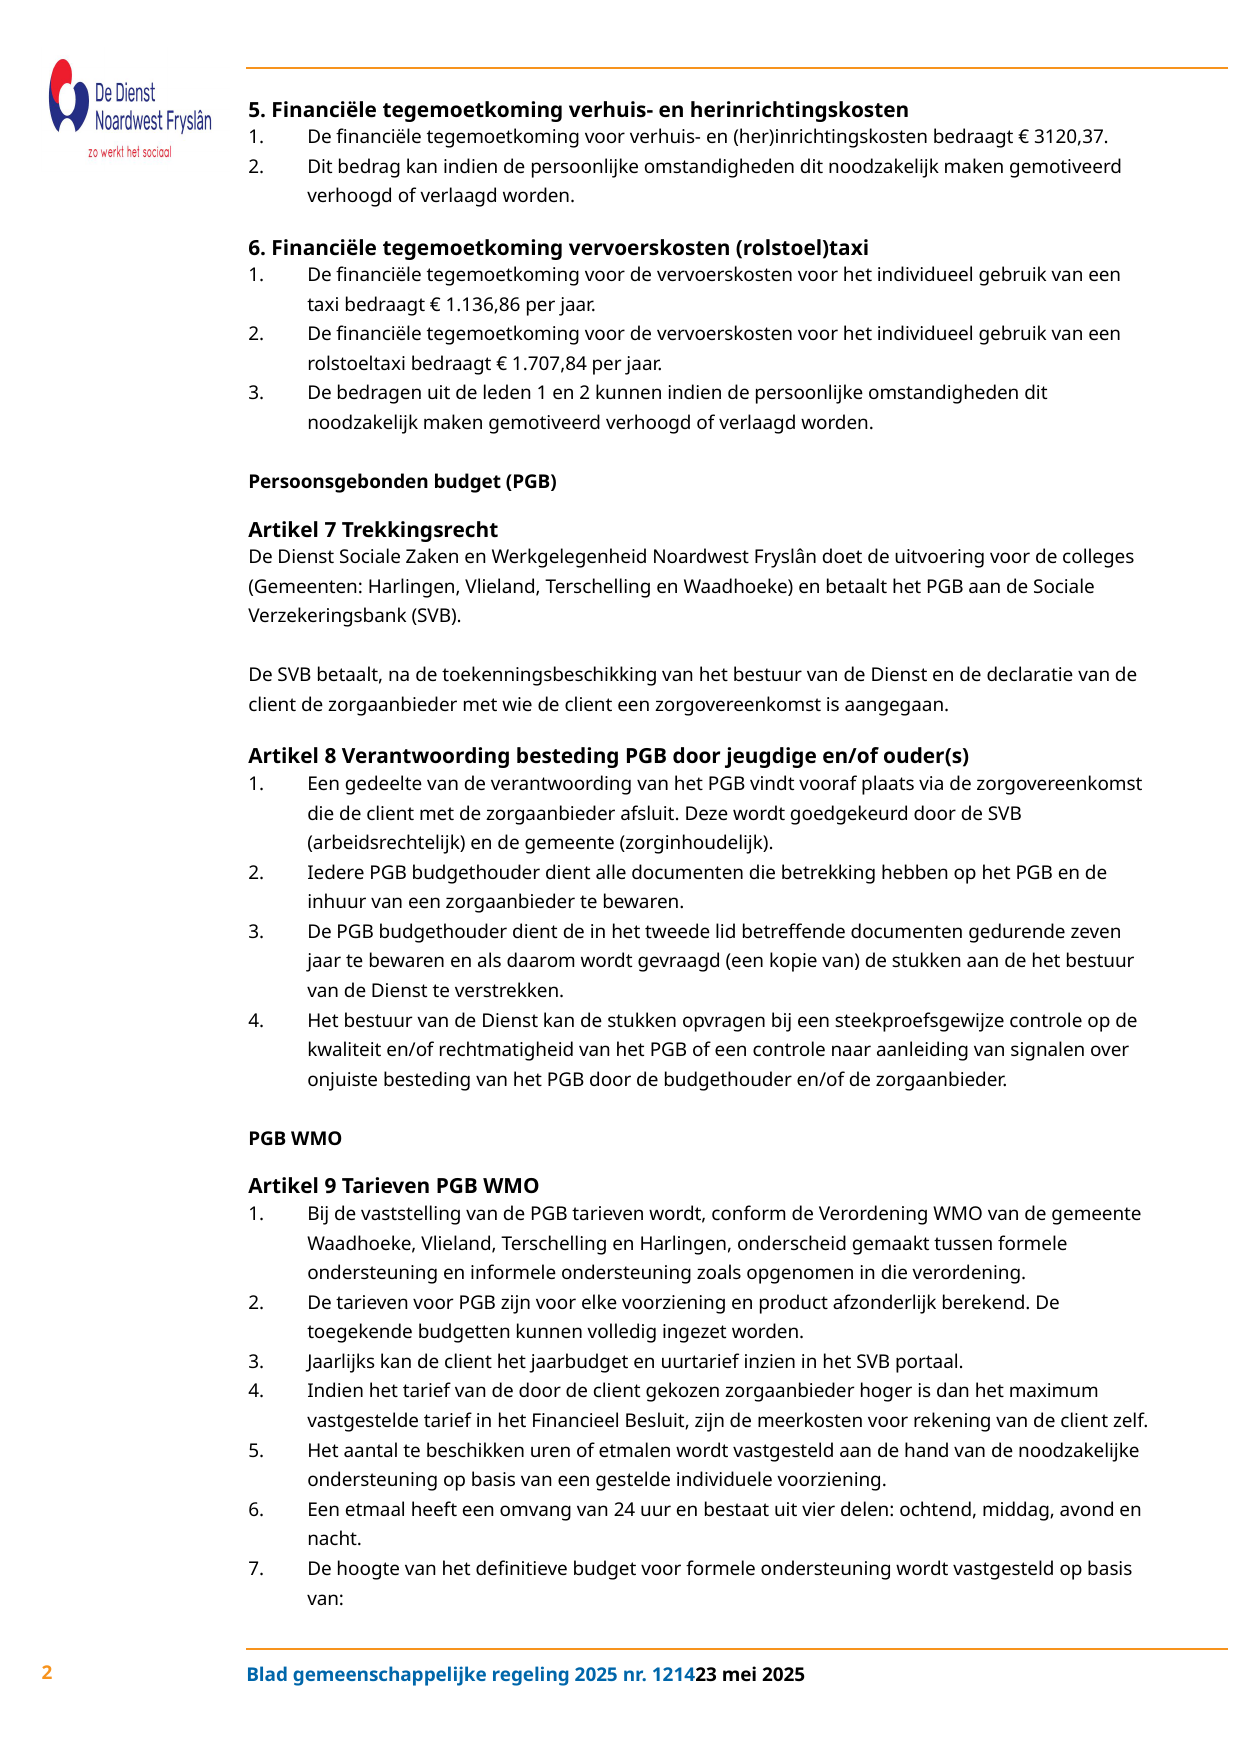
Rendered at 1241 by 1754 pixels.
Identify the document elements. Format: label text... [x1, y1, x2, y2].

text De Dienst Sociale Zaken en Werkgelegenheid Noardwest Fryslân doet de uitvoering voor de colleges (Gemeenten: Harlingen, Vlieland, Terschelling en Waadhoeke) en betaalt het PGB aan de Sociale Verzekeringsbank (SVB). [248, 543, 1152, 628]
list De tarieven voor PGB zijn voor elke voorziening en product afzonderlijk berekend. De toegekende budgetten kunnen volledig ingezet worden. [248, 1289, 1152, 1344]
list De hoogte van het definitieve budget voor formele ondersteuning wordt vastgesteld op basis van: [248, 1555, 1152, 1610]
text 6. Financiële tegemoetkoming vervoerskosten (rolstoel)taxi [248, 233, 1152, 261]
list De bedragen uit de leden 1 en 2 kunnen indien de persoonlijke omstandigheden dit noodzakelijk maken gemotiveerd verhoogd of verlaagd worden. [248, 379, 1152, 435]
picture [41, 47, 231, 172]
list Dit bedrag kan indien de persoonlijke omstandigheden dit noodzakelijk maken gemotiveerd verhoogd of verlaagd worden. [248, 153, 1152, 208]
list De financiële tegemoetkoming voor verhuis- en (her)inrichtingskosten bedraagt € 3120,37. [248, 123, 1152, 149]
text Artikel 9 Tarieven PGB WMO [248, 1172, 1152, 1200]
text 5. Financiële tegemoetkoming verhuis- en herinrichtingskosten [248, 95, 1152, 123]
list Een etmaal heeft een omvang van 24 uur en bestaat uit vier delen: ochtend, middag, avond en nacht. [248, 1496, 1152, 1551]
list De financiële tegemoetkoming voor de vervoerskosten voor het individueel gebruik van een rolstoeltaxi bedraagt € 1.707,84 per jaar. [248, 320, 1152, 376]
text Artikel 8 Verantwoording besteding PGB door jeugdige en/of ouder(s) [248, 742, 1152, 770]
list Een gedeelte van de verantwoording van het PGB vindt vooraf plaats via de zorgovereenkomst die de client met de zorgaanbieder afsluit. Deze wordt goedgekeurd door de SVB (arbeidsrechtelijk) en de gemeente (zorginhoudelijk). [248, 770, 1152, 855]
list De PGB budgethouder dient de in het tweede lid betreffende documenten gedurende zeven jaar te bewaren en als daarom wordt gevraagd (een kopie van) de stukken aan de het bestuur van de Dienst te verstrekken. [248, 918, 1152, 1003]
list Indien het tarief van de door de client gekozen zorgaanbieder hoger is dan het maximum vastgestelde tarief in het Financieel Besluit, zijn de meerkosten voor rekening van de client zelf. [248, 1378, 1152, 1433]
text De SVB betaalt, na de toekenningsbeschikking van het bestuur van de Dienst en de declaratie van de client de zorgaanbieder met wie de client een zorgovereenkomst is aangegaan. [248, 662, 1152, 717]
list Jaarlijks kan de client het jaarbudget en uurtarief inzien in het SVB portaal. [248, 1348, 1152, 1374]
list De financiële tegemoetkoming voor de vervoerskosten voor het individueel gebruik van een taxi bedraagt € 1.136,86 per jaar. [248, 261, 1152, 317]
text Persoonsgebonden budget (PGB) [248, 468, 1152, 494]
text Artikel 7 Trekkingsrecht [248, 515, 1152, 543]
list Het bestuur van de Dienst kan de stukken opvragen bij een steekproefsgewijze controle op de kwaliteit en/of rechtmatigheid van het PGB of een controle naar aanleiding van signalen over onjuiste besteding van het PGB door de budgethouder en/of de zorgaanbieder. [248, 1007, 1152, 1092]
list Iedere PGB budgethouder dient alle documenten die betrekking hebben op het PGB en de inhuur van een zorgaanbieder te bewaren. [248, 859, 1152, 914]
text PGB WMO [248, 1125, 1152, 1151]
list Het aantal te beschikken uren of etmalen wordt vastgesteld aan de hand van de noodzakelijke ondersteuning op basis van een gestelde individuele voorziening. [248, 1437, 1152, 1492]
list Bij de vaststelling van de PGB tarieven wordt, conform de Verordening WMO van de gemeente Waadhoeke, Vlieland, Terschelling en Harlingen, onderscheid gemaakt tussen formele ondersteuning en informele ondersteuning zoals opgenomen in die verordening. [248, 1200, 1152, 1285]
